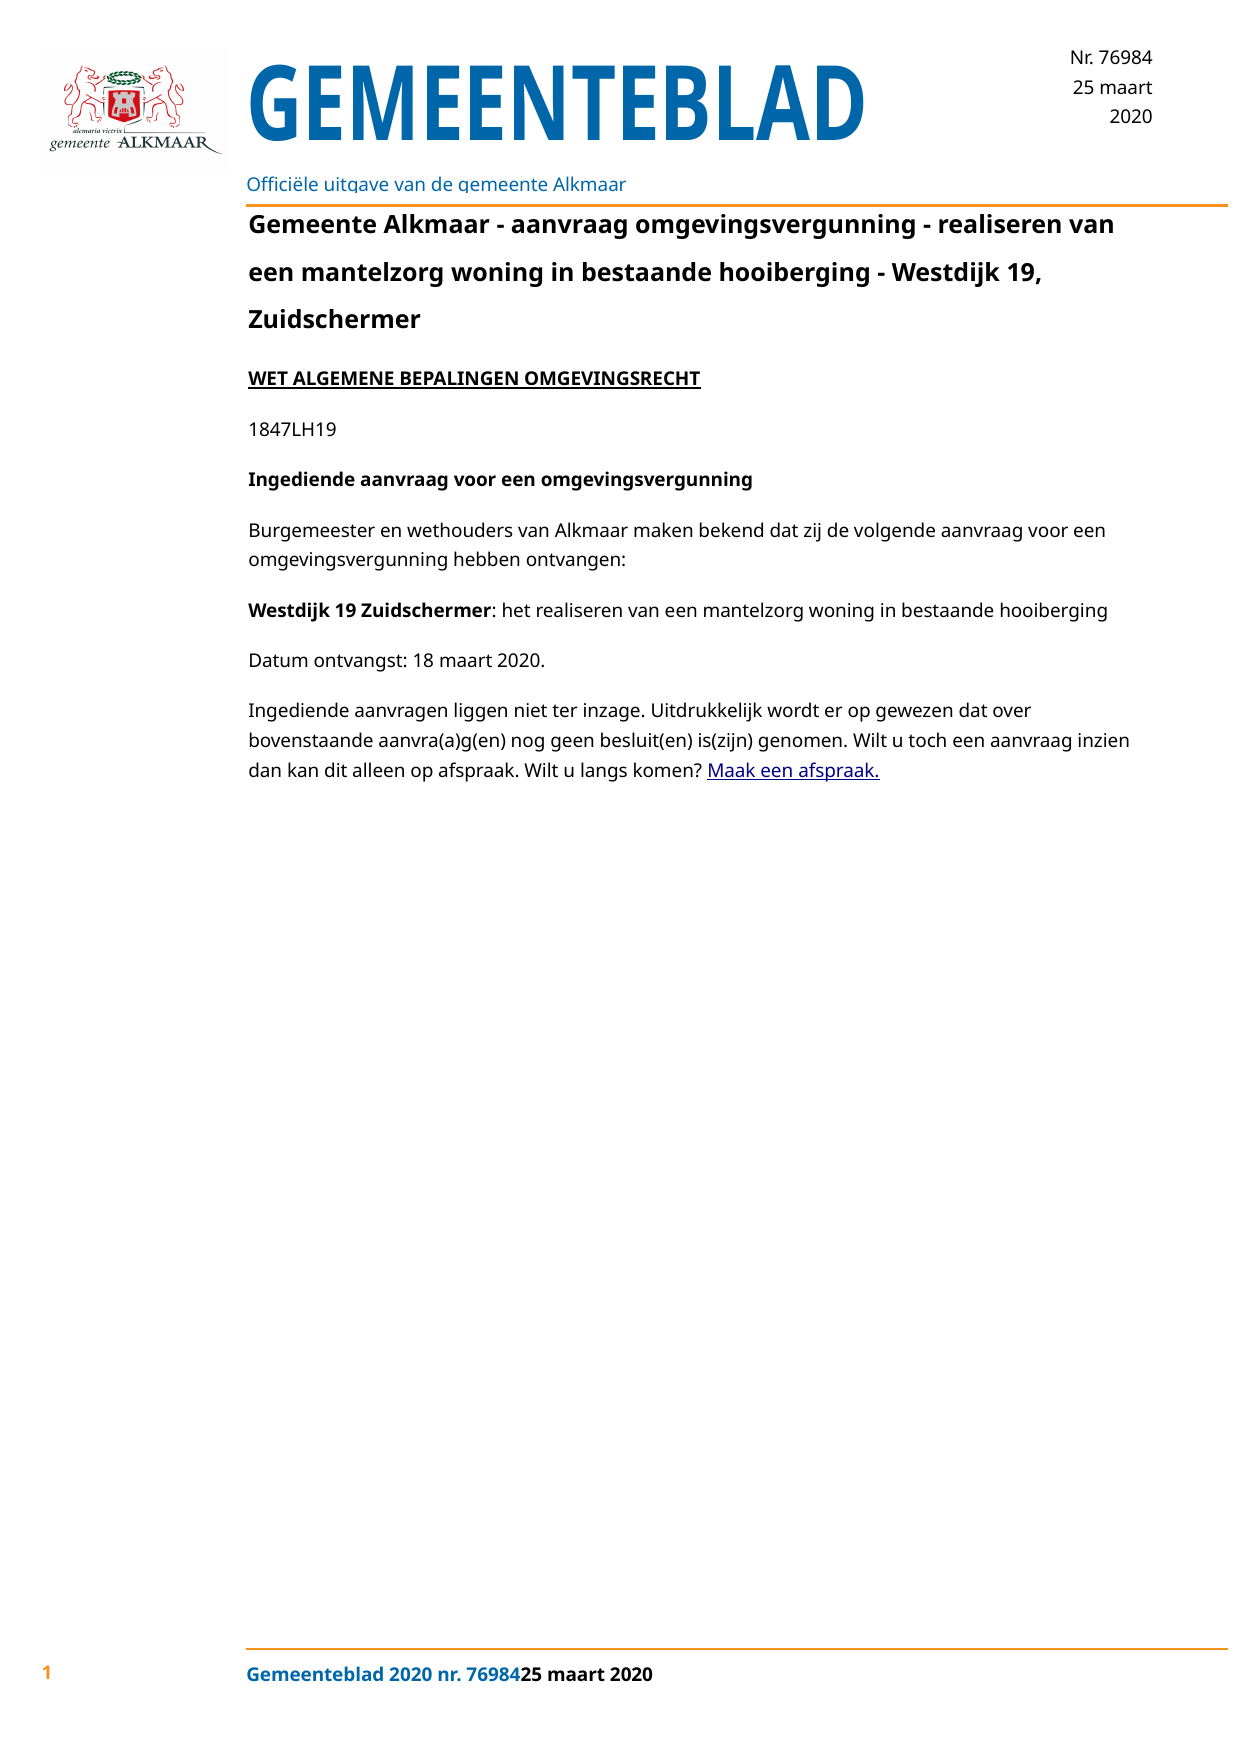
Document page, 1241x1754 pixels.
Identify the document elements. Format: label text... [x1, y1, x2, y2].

text Westdijk 19 Zuidschermer: het realiseren van een mantelzorg woning in bestaande hooiberging [248, 597, 1152, 622]
text Gemeente Alkmaar - aanvraag omgevingsvergunning - realiseren van een mantelzorg woning in bestaande hooiberging - Westdijk 19, Zuidschermer [248, 207, 1152, 336]
text Burgemeester en wethouders van Alkmaar maken bekend dat zij de volgende aanvraag voor een omgevingsvergunning hebben ontvangen: [248, 517, 1152, 572]
text Datum ontvangst: 18 maart 2020. [248, 647, 1152, 673]
text 1847LH19 [248, 416, 1152, 442]
text WET ALGEMENE BEPALINGEN OMGEVINGSRECHT [248, 366, 1152, 391]
text Ingediende aanvraag voor een omgevingsvergunning [248, 466, 1152, 492]
text Ingediende aanvragen liggen niet ter inzage. Uitdrukkelijk wordt er op gewezen dat over bovenstaande aanvra(a)g(en) nog geen besluit(en) is(zijn) genomen. Wilt u toch een aanvraag inzien dan kan dit alleen op afspraak. Wilt u langs komen? Maak een afspraak. [248, 698, 1152, 782]
picture [41, 47, 231, 172]
